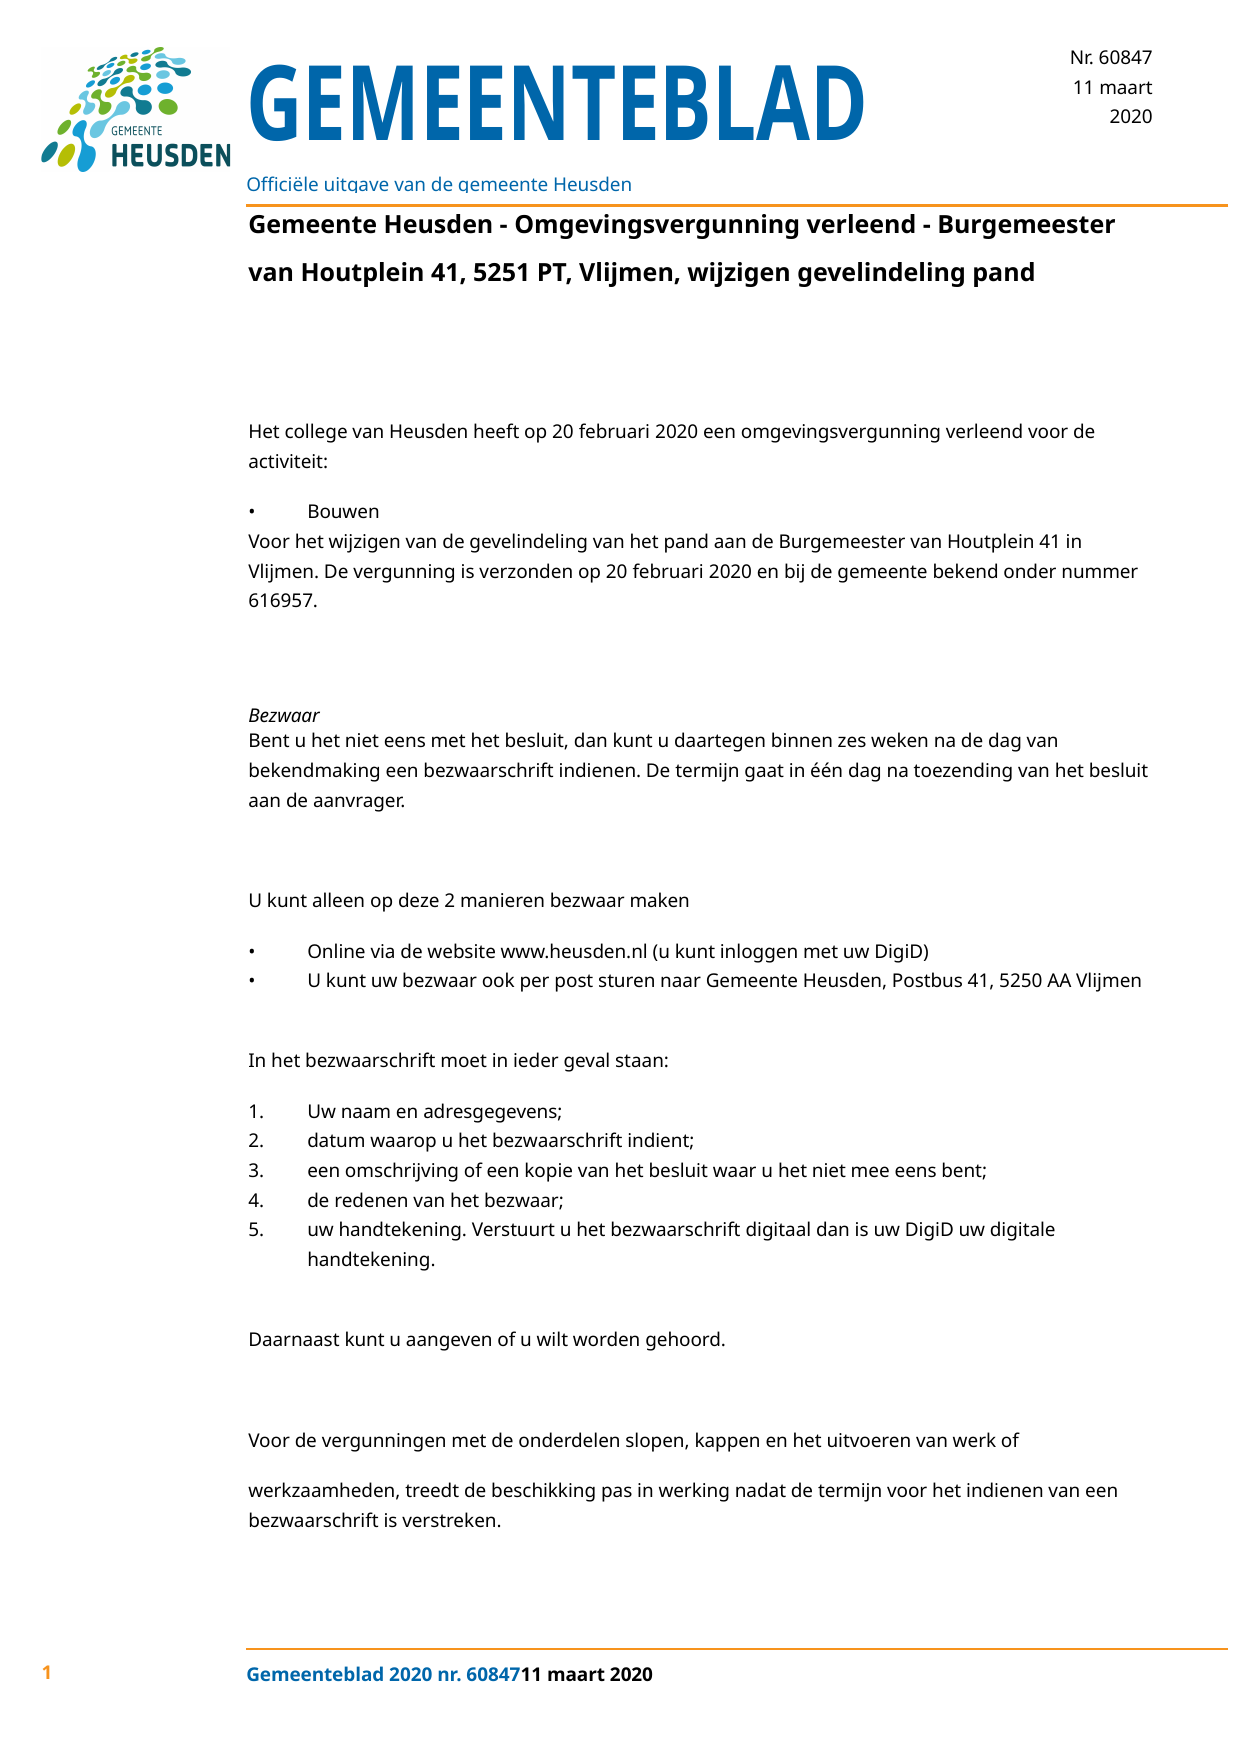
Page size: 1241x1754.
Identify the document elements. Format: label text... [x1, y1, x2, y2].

text Gemeente Heusden - Omgevingsvergunning verleend - Burgemeester van Houtplein 41, 5251 PT, Vlijmen, wijzigen gevelindeling pand [248, 207, 1152, 288]
text U kunt alleen op deze 2 manieren bezwaar maken [248, 888, 1152, 913]
list Uw naam en adresgegevens; [248, 1098, 1152, 1124]
list de redenen van het bezwaar; [248, 1187, 1152, 1212]
text Daarnaast kunt u aangeven of u wilt worden gehoord. [248, 1326, 1152, 1352]
picture [41, 47, 231, 172]
text Het college van Heusden heeft op 20 februari 2020 een omgevingsvergunning verleend voor de activiteit: [248, 419, 1152, 474]
text werkzaamheden, treedt de beschikking pas in werking nadat de termijn voor het indienen van een bezwaarschrift is verstreken. [248, 1477, 1152, 1532]
text In het bezwaarschrift moet in ieder geval staan: [248, 1048, 1152, 1073]
list Bouwen [248, 499, 1152, 524]
text Voor het wijzigen van de gevelindeling van het pand aan de Burgemeester van Houtplein 41 in Vlijmen. De vergunning is verzonden op 20 februari 2020 en bij de gemeente bekend onder nummer 616957. [248, 528, 1152, 613]
list een omschrijving of een kopie van het besluit waar u het niet mee eens bent; [248, 1157, 1152, 1183]
list uw handtekening. Verstuurt u het bezwaarschrift digitaal dan is uw DigiD uw digitale handtekening. [248, 1216, 1152, 1272]
text Voor de vergunningen met de onderdelen slopen, kappen en het uitvoeren van werk of [248, 1427, 1152, 1452]
list datum waarop u het bezwaarschrift indient; [248, 1128, 1152, 1153]
text Bent u het niet eens met het besluit, dan kunt u daartegen binnen zes weken na de dag van bekendmaking een bezwaarschrift indienen. De termijn gaat in één dag na toezending van het besluit aan de aanvrager. [248, 728, 1152, 812]
list Online via de website www.heusden.nl (u kunt inloggen met uw DigiD) [248, 938, 1152, 964]
text Bezwaar [248, 702, 1152, 728]
list U kunt uw bezwaar ook per post sturen naar Gemeente Heusden, Postbus 41, 5250 AA Vlijmen [248, 968, 1152, 993]
